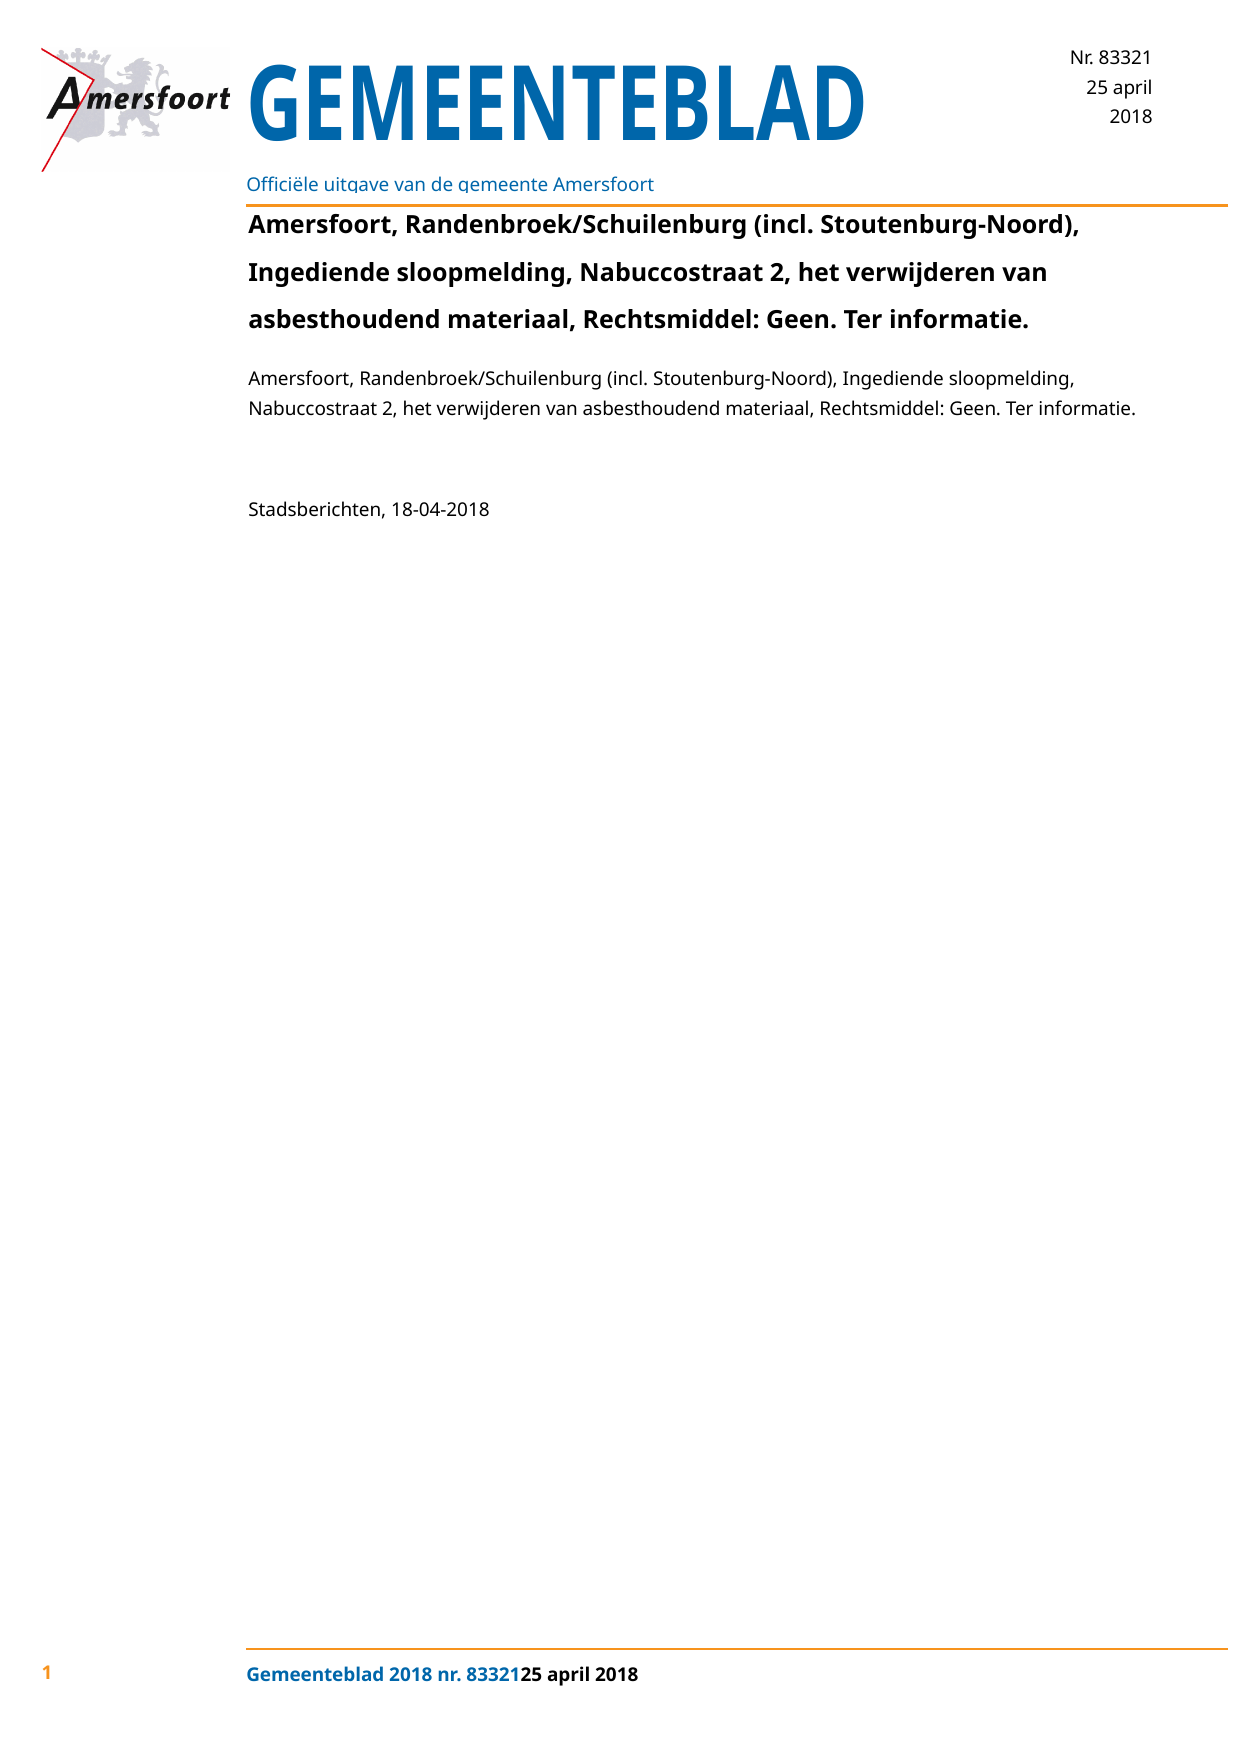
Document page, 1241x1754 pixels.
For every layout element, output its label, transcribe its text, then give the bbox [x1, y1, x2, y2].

text Amersfoort, Randenbroek/Schuilenburg (incl. Stoutenburg-Noord), Ingediende sloopmelding, Nabuccostraat 2, het verwijderen van asbesthoudend materiaal, Rechtsmiddel: Geen. Ter informatie. [248, 366, 1152, 421]
picture [41, 47, 231, 172]
text Stadsberichten, 18-04-2018 [248, 496, 1152, 522]
text Amersfoort, Randenbroek/Schuilenburg (incl. Stoutenburg-Noord), Ingediende sloopmelding, Nabuccostraat 2, het verwijderen van asbesthoudend materiaal, Rechtsmiddel: Geen. Ter informatie. [248, 207, 1152, 336]
